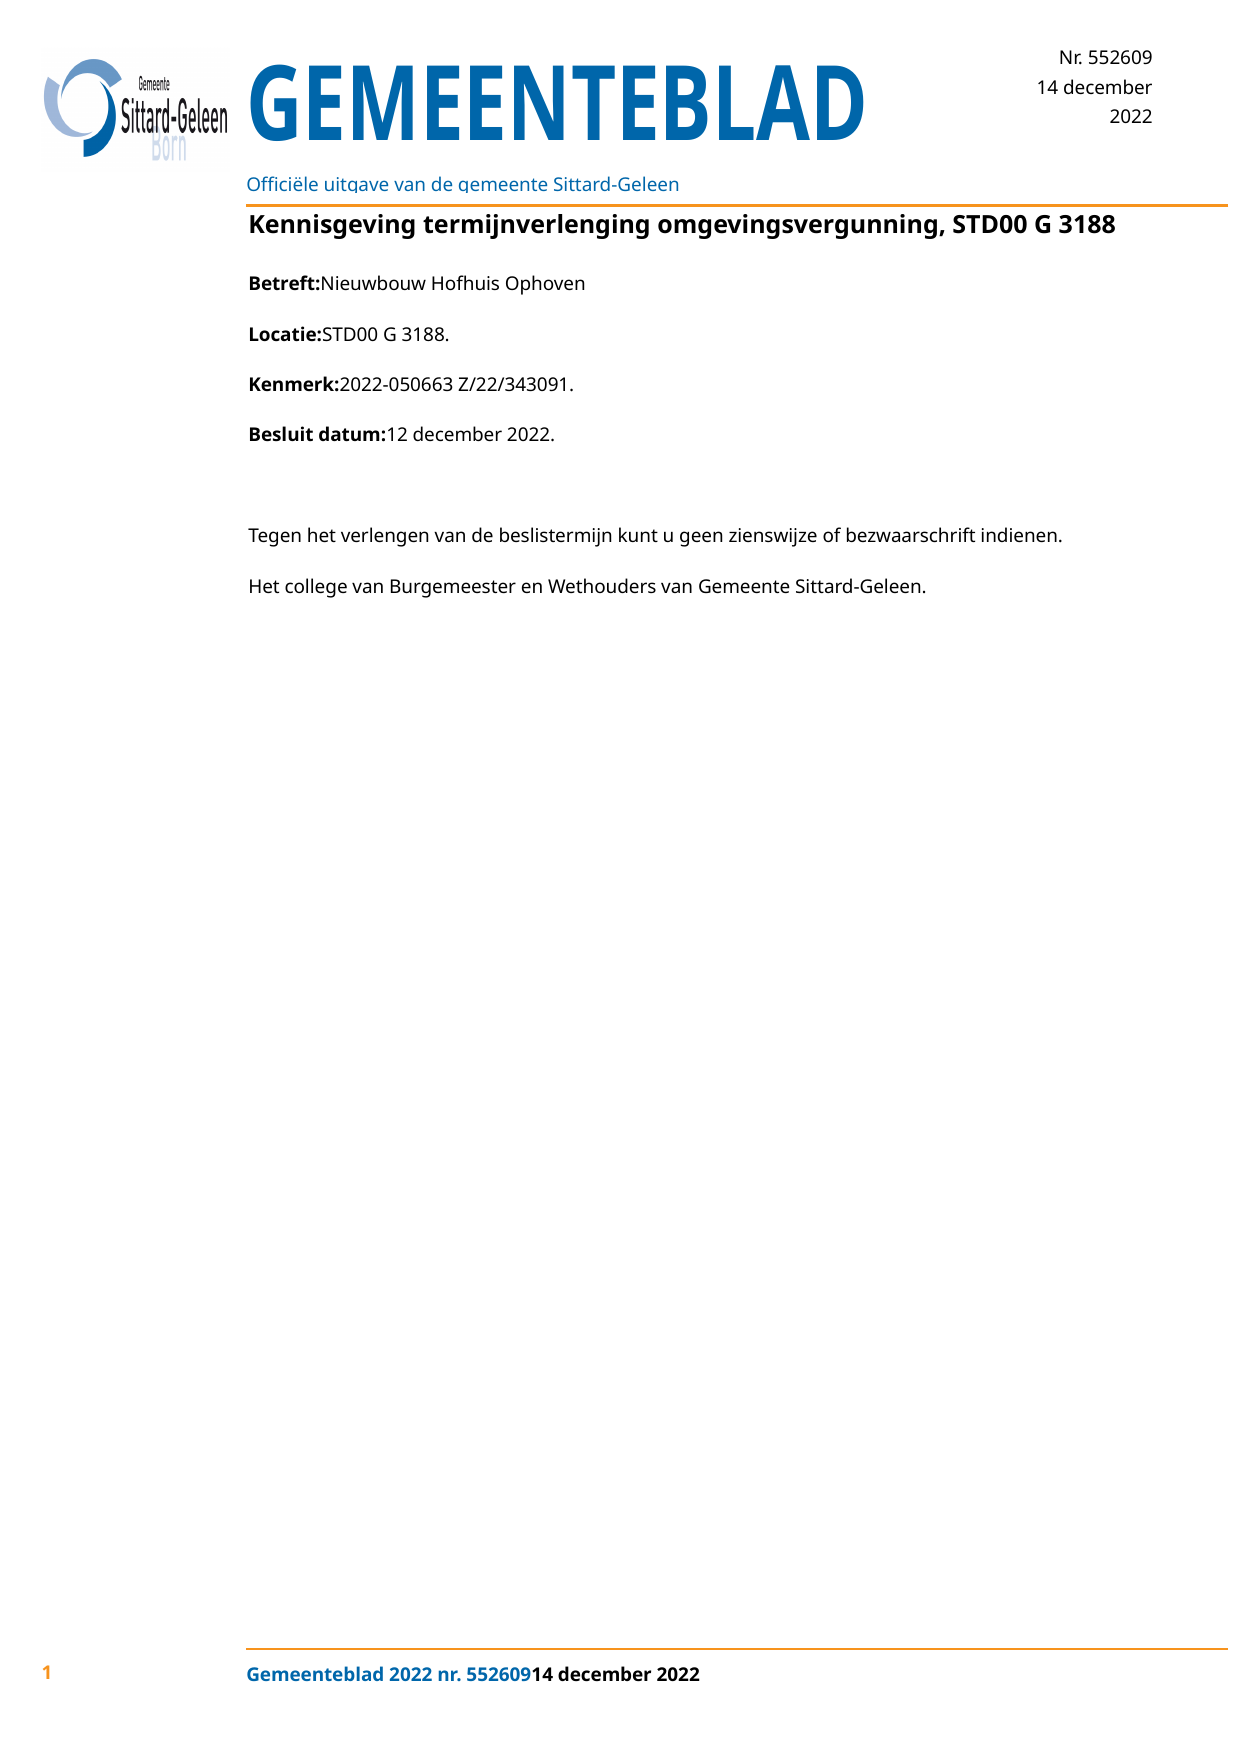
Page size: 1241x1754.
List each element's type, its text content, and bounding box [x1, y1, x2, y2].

text Kennisgeving termijnverlenging omgevingsvergunning, STD00 G 3188 [248, 207, 1152, 241]
text Betreft:Nieuwbouw Hofhuis Ophoven [248, 270, 1152, 296]
text Het college van Burgemeester en Wethouders van Gemeente Sittard-Geleen. [248, 573, 1152, 598]
text Besluit datum:12 december 2022. [248, 422, 1152, 447]
text Kenmerk:2022-050663 Z/22/343091. [248, 371, 1152, 397]
text Tegen het verlengen van de beslistermijn kunt u geen zienswijze of bezwaarschrift indienen. [248, 522, 1152, 548]
picture [41, 47, 231, 172]
text Locatie:STD00 G 3188. [248, 321, 1152, 346]
